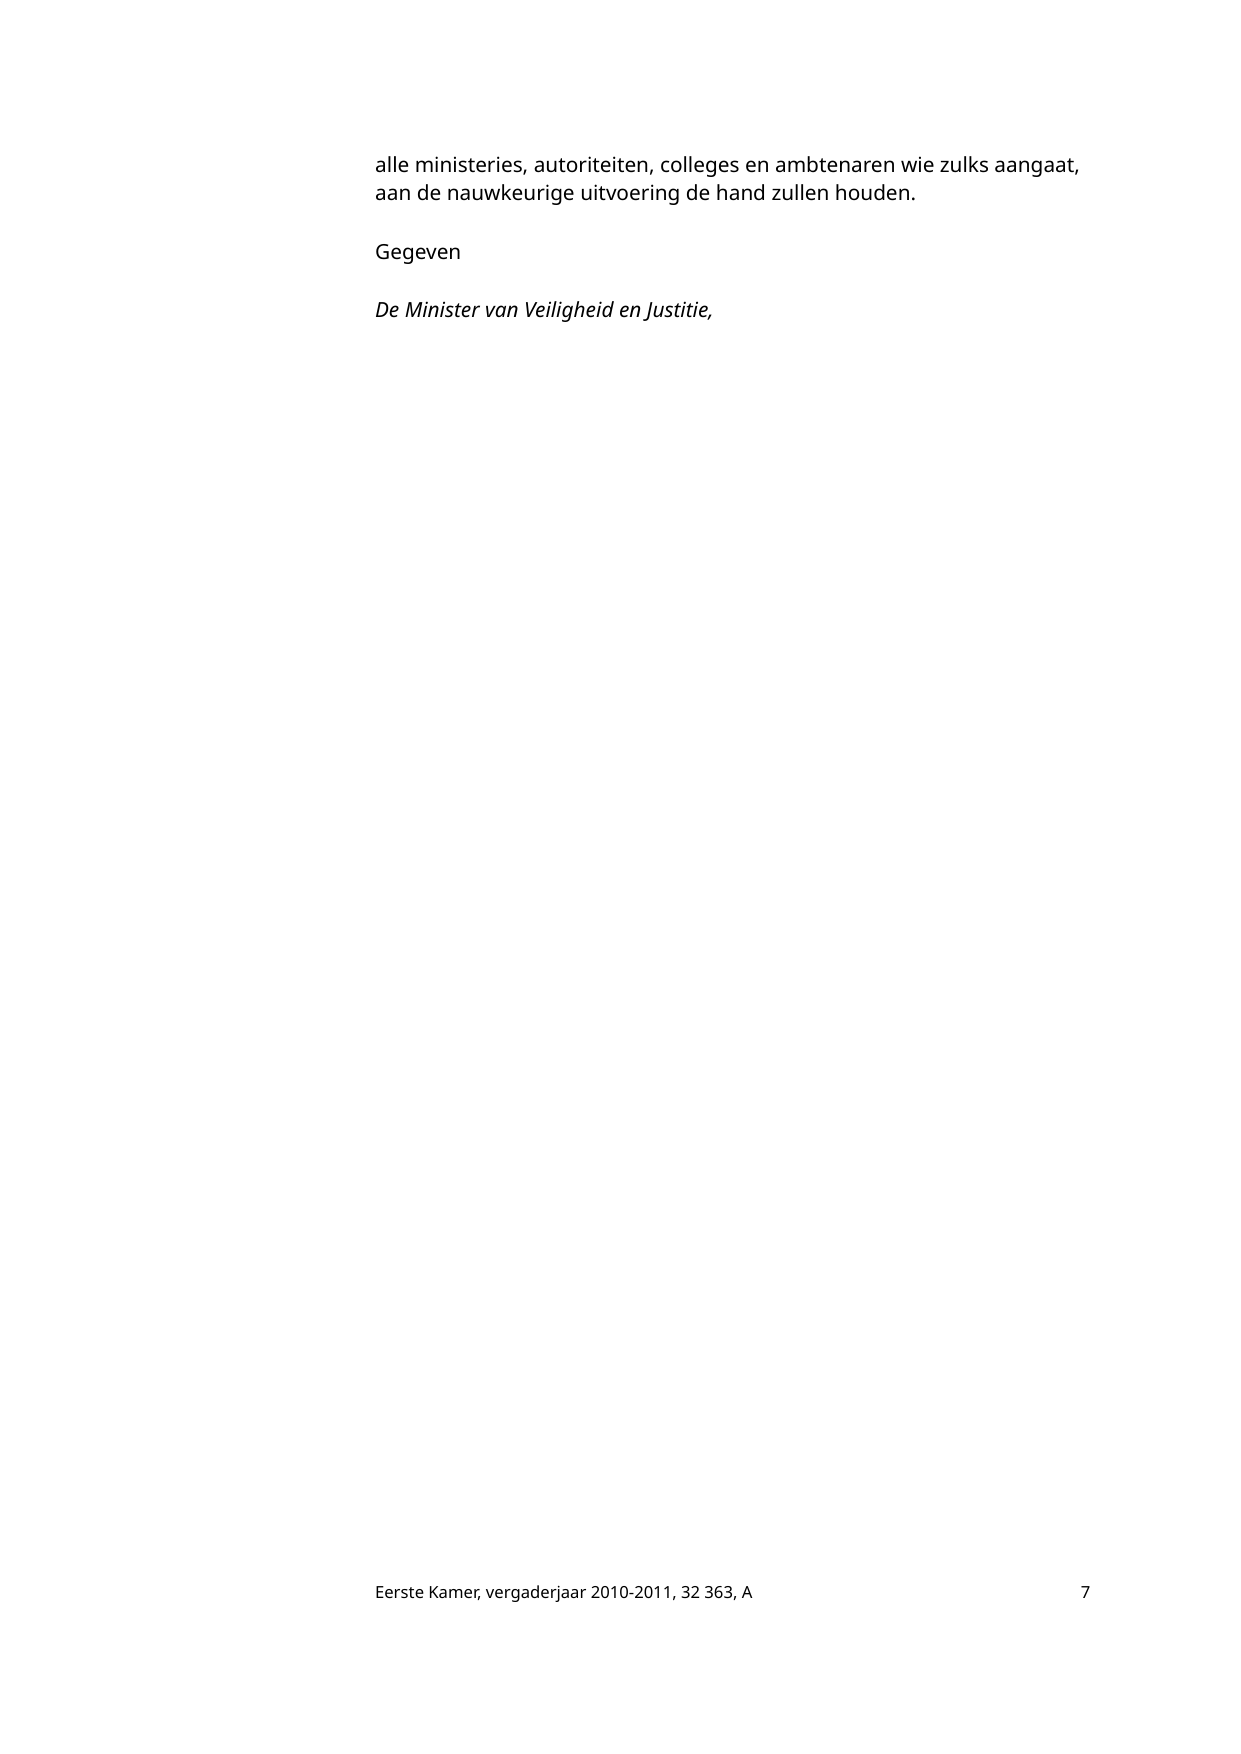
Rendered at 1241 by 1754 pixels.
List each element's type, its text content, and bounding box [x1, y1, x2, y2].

text Gegeven [375, 237, 1090, 265]
text alle ministeries, autoriteiten, colleges en ambtenaren wie zulks aangaat, aan de nauwkeurige uitvoering de hand zullen houden. [375, 150, 1090, 207]
text De Minister van Veiligheid en Justitie, [375, 295, 1090, 324]
